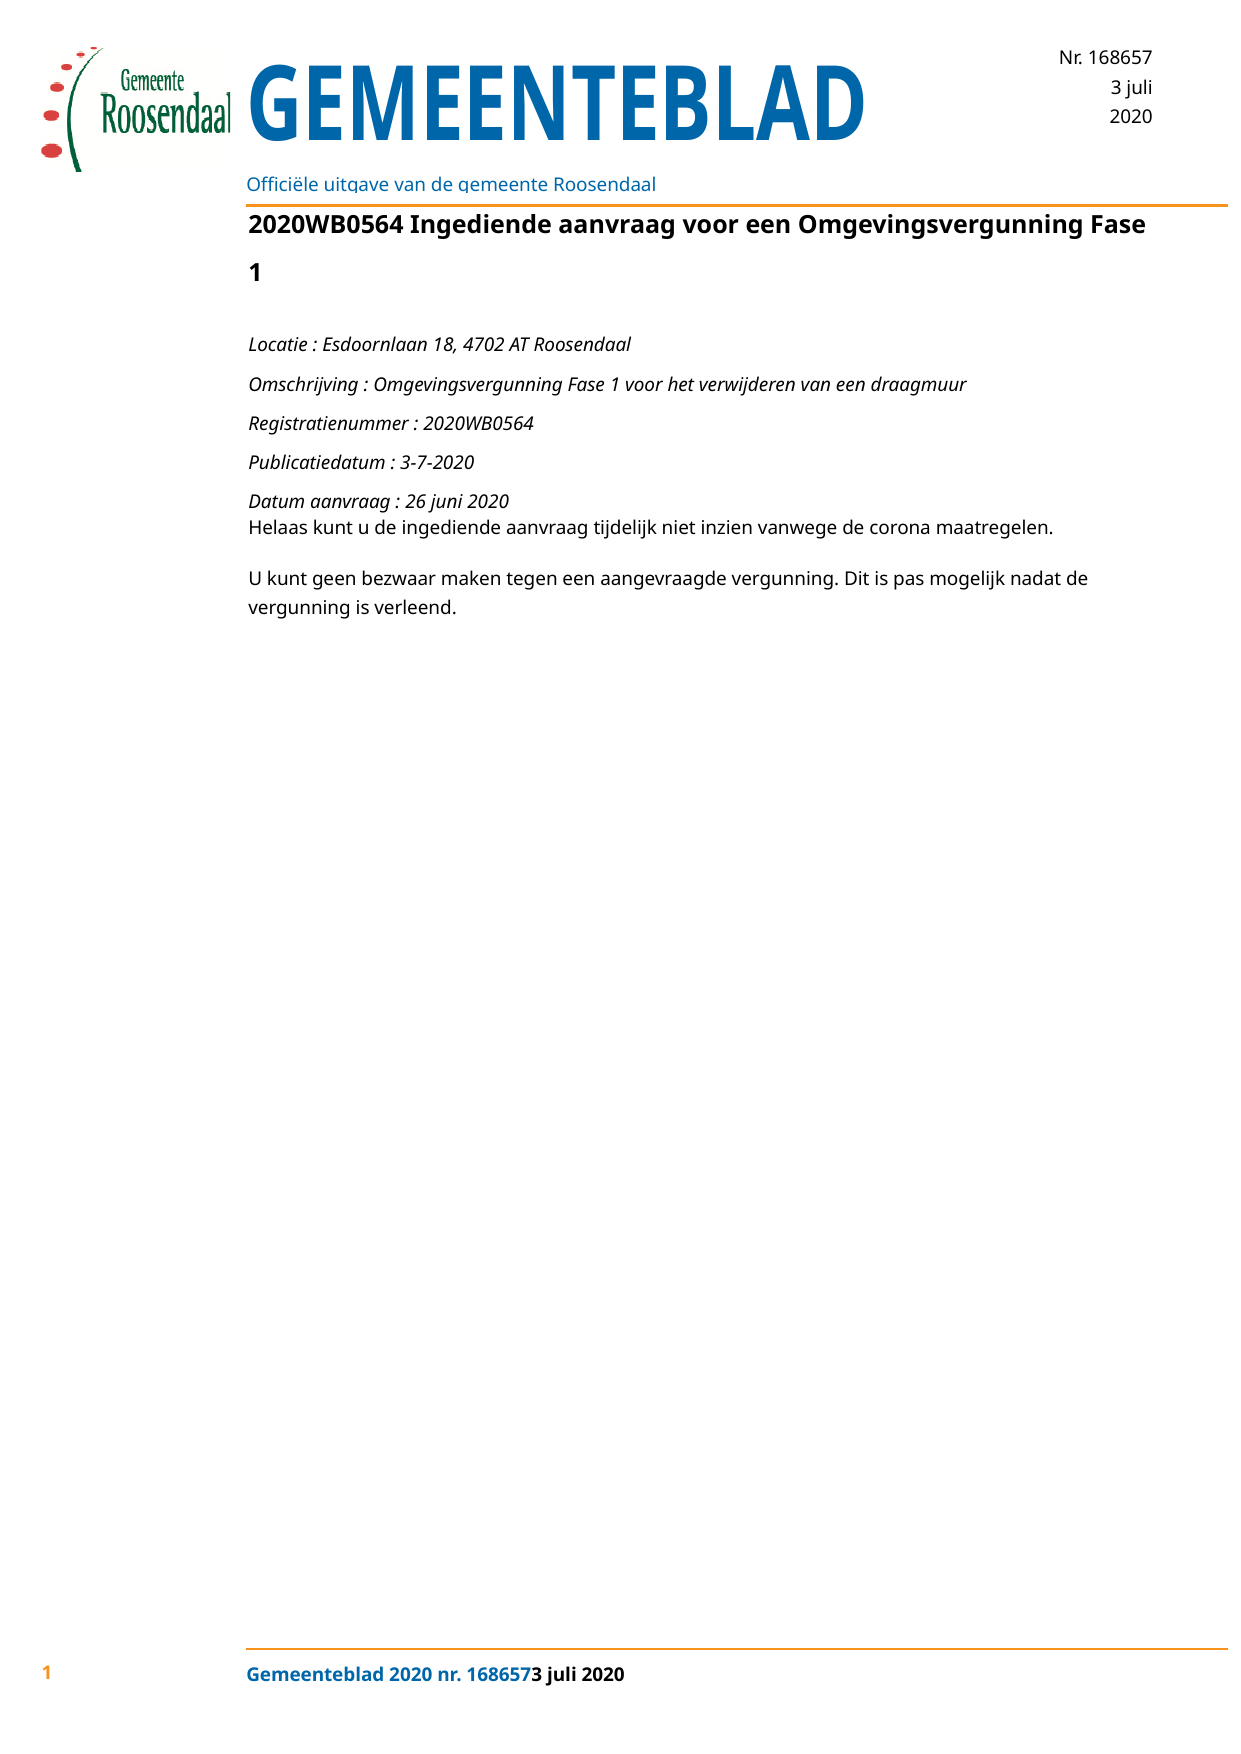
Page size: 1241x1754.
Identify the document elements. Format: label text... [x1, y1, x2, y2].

text Registratienummer : 2020WB0564 [248, 410, 1152, 436]
text Locatie : Esdoornlaan 18, 4702 AT Roosendaal [248, 331, 1152, 357]
text Helaas kunt u de ingediende aanvraag tijdelijk niet inzien vanwege de corona maatregelen. [248, 514, 1152, 540]
text Omschrijving : Omgevingsvergunning Fase 1 voor het verwijderen van een draagmuur [248, 371, 1152, 396]
text 2020WB0564 Ingediende aanvraag voor een Omgevingsvergunning Fase 1 [248, 207, 1152, 288]
text U kunt geen bezwaar maken tegen een aangevraagde vergunning. Dit is pas mogelijk nadat de vergunning is verleend. [248, 565, 1152, 620]
text Publicatiedatum : 3-7-2020 [248, 449, 1152, 475]
picture [41, 47, 231, 172]
text Datum aanvraag : 26 juni 2020 [248, 488, 1152, 514]
